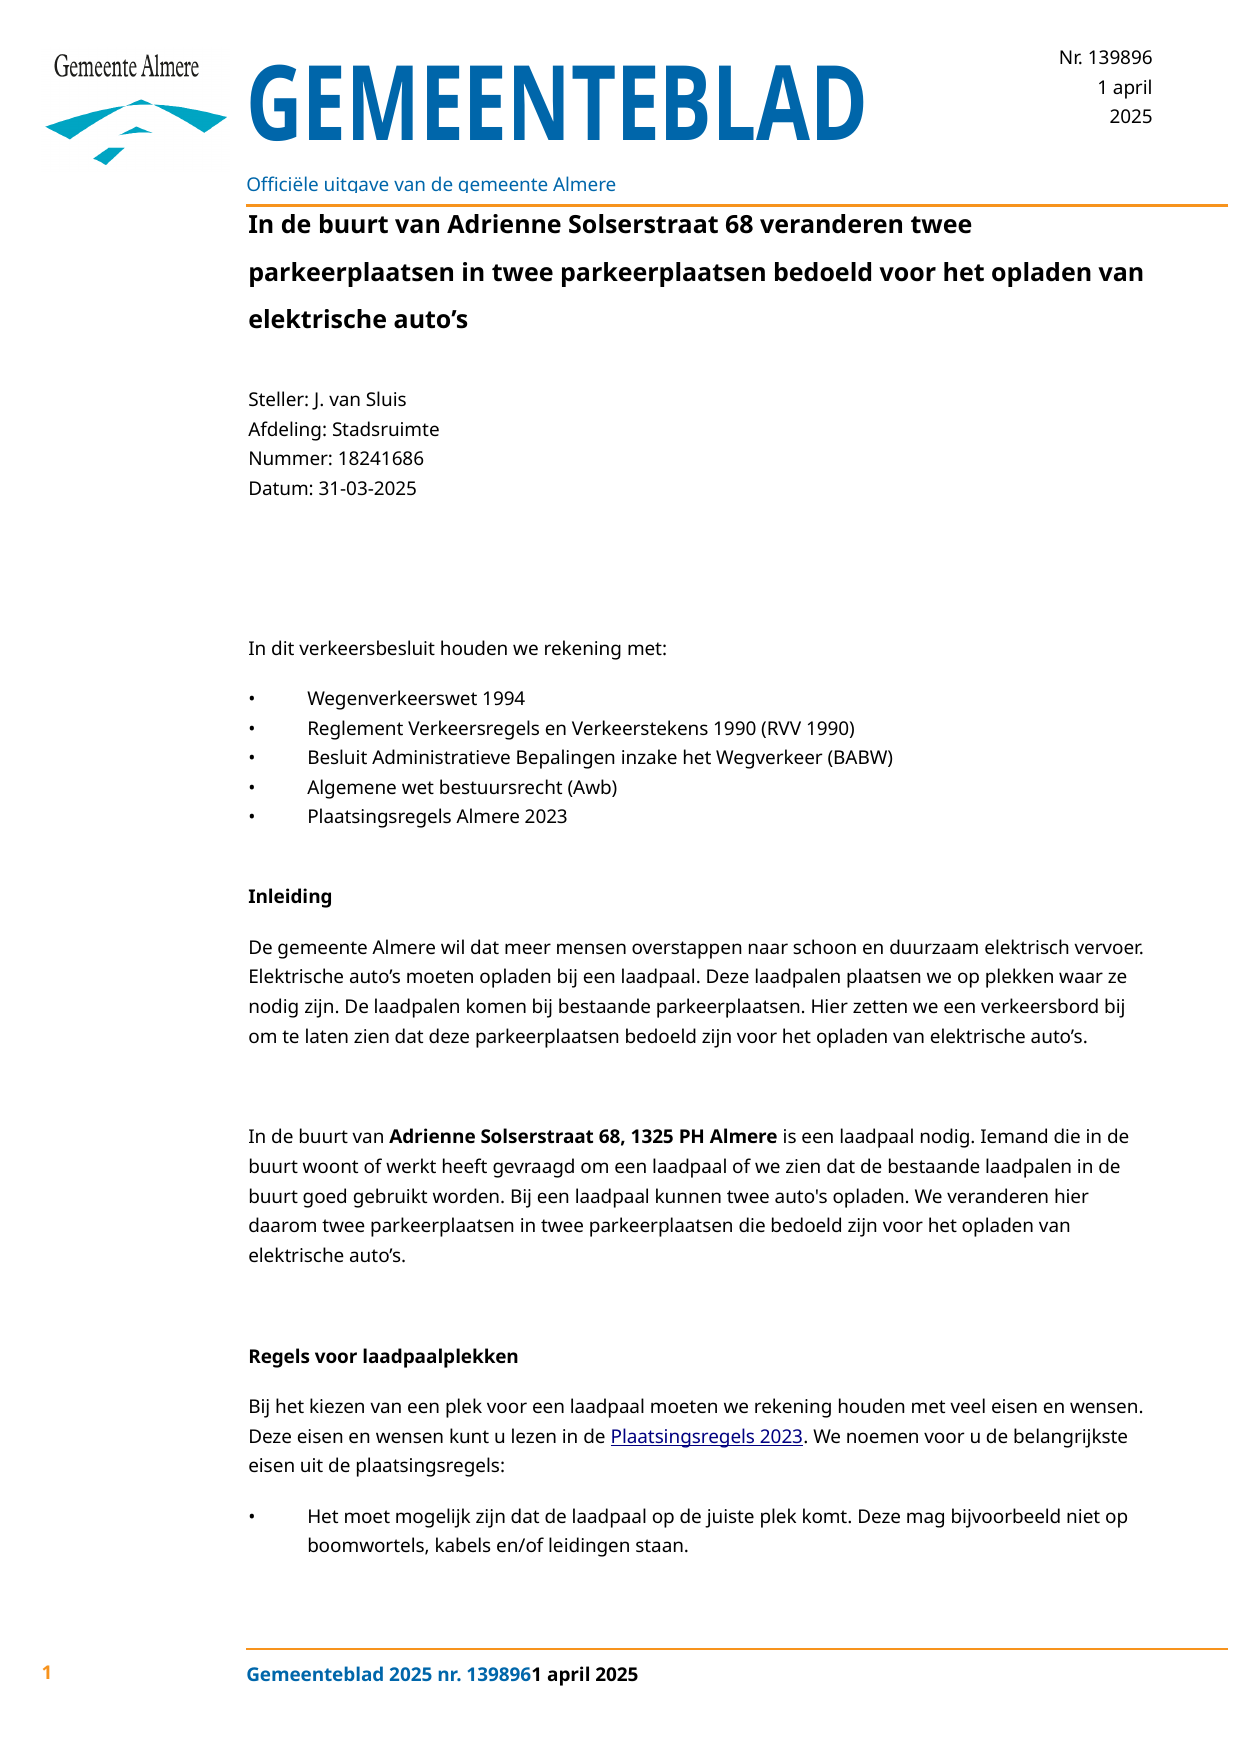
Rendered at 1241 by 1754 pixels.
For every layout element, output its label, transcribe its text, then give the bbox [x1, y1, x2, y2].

list Besluit Administratieve Bepalingen inzake het Wegverkeer (BABW) [248, 744, 1152, 770]
text Steller: J. van Sluis [248, 386, 1152, 412]
text Nummer: 18241686 [248, 445, 1152, 471]
text In dit verkeersbesluit houden we rekening met: [248, 635, 1152, 661]
text In de buurt van Adrienne Solserstraat 68, 1325 PH Almere is een laadpaal nodig. Iemand die in de buurt woont of werkt heeft gevraagd om een laadpaal of we zien dat de bestaande laadpalen in de buurt goed gebruikt worden. Bij een laadpaal kunnen twee auto's opladen. We veranderen hier daarom twee parkeerplaatsen in twee parkeerplaatsen die bedoeld zijn voor het opladen van elektrische auto’s. [248, 1124, 1152, 1268]
text Bij het kiezen van een plek voor een laadpaal moeten we rekening houden met veel eisen en wensen. Deze eisen en wensen kunt u lezen in de Plaatsingsregels 2023. We noemen voor u de belangrijkste eisen uit de plaatsingsregels: [248, 1393, 1152, 1478]
list Wegenverkeerswet 1994 [248, 685, 1152, 711]
list Reglement Verkeersregels en Verkeerstekens 1990 (RVV 1990) [248, 715, 1152, 741]
list Het moet mogelijk zijn dat de laadpaal op de juiste plek komt. Deze mag bijvoorbeeld niet op boomwortels, kabels en/of leidingen staan. [248, 1503, 1152, 1558]
text Afdeling: Stadsruimte [248, 416, 1152, 442]
text De gemeente Almere wil dat meer mensen overstappen naar schoon en duurzaam elektrisch vervoer. Elektrische auto’s moeten opladen bij een laadpaal. Deze laadpalen plaatsen we op plekken waar ze nodig zijn. De laadpalen komen bij bestaande parkeerplaatsen. Hier zetten we een verkeersbord bij om te laten zien dat deze parkeerplaatsen bedoeld zijn voor het opladen van elektrische auto’s. [248, 934, 1152, 1049]
text Datum: 31-03-2025 [248, 475, 1152, 501]
text In de buurt van Adrienne Solserstraat 68 veranderen twee parkeerplaatsen in twee parkeerplaatsen bedoeld voor het opladen van elektrische auto’s [248, 207, 1152, 336]
text Regels voor laadpaalplekken [248, 1343, 1152, 1369]
picture [41, 47, 231, 172]
list Plaatsingsregels Almere 2023 [248, 804, 1152, 829]
text Inleiding [248, 884, 1152, 909]
list Algemene wet bestuursrecht (Awb) [248, 774, 1152, 800]
